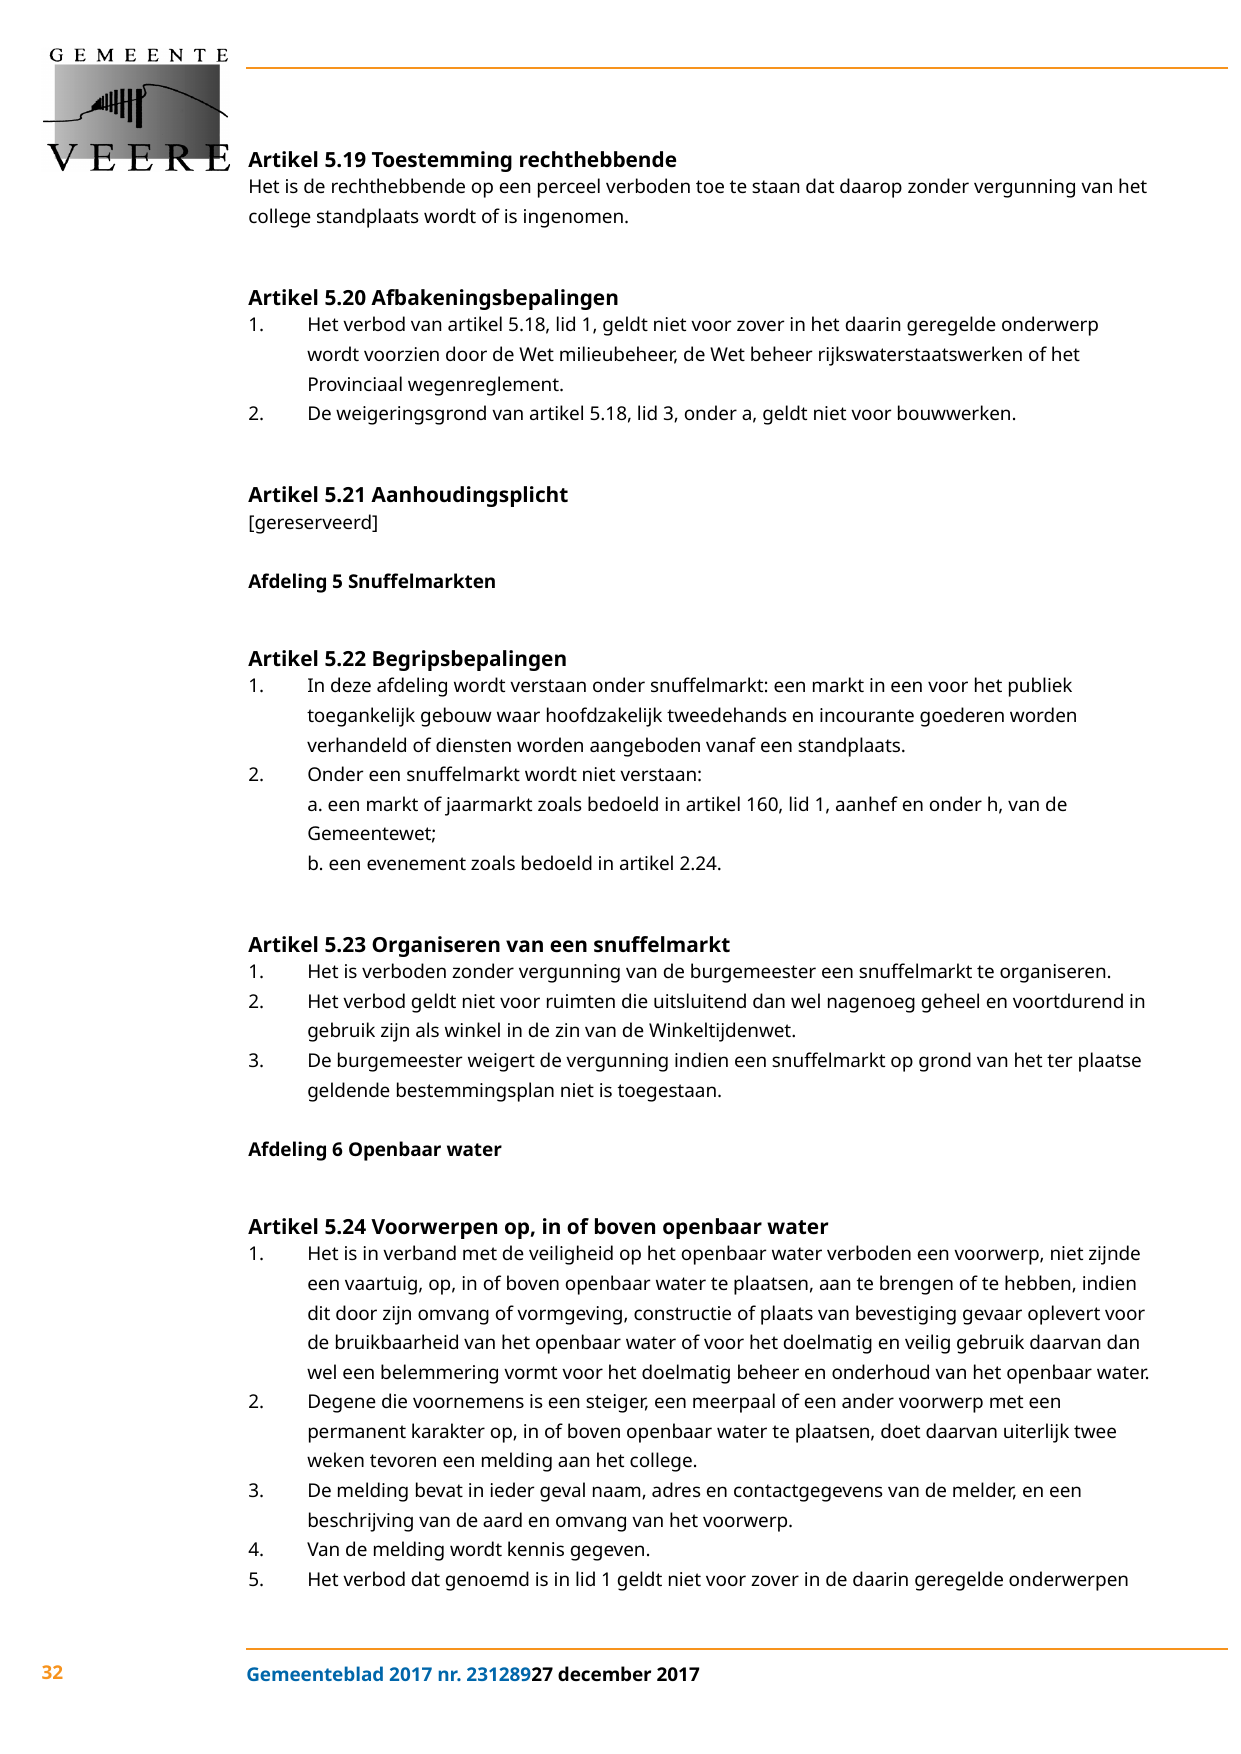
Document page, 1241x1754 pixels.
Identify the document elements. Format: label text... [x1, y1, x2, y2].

list a. een markt of jaarmarkt zoals bedoeld in artikel 160, lid 1, aanhef en onder h, van de Gemeentewet; [248, 791, 1152, 846]
list Degene die voornemens is een steiger, een meerpaal of een ander voorwerp met een permanent karakter op, in of boven openbaar water te plaatsen, doet daarvan uiterlijk twee weken tevoren een melding aan het college. [248, 1388, 1152, 1473]
text Artikel 5.20 Afbakeningsbepalingen [248, 283, 1152, 312]
list De burgemeester weigert de vergunning indien een snuffelmarkt op grond van het ter plaatse geldende bestemmingsplan niet is toegestaan. [248, 1047, 1152, 1103]
list De melding bevat in ieder geval naam, adres en contactgegevens van de melder, en een beschrijving van de aard en omvang van het voorwerp. [248, 1477, 1152, 1533]
list b. een evenement zoals bedoeld in artikel 2.24. [248, 850, 1152, 876]
text Artikel 5.21 Aanhoudingsplicht [248, 480, 1152, 509]
text Artikel 5.23 Organiseren van een snuffelmarkt [248, 930, 1152, 958]
list De weigeringsgrond van artikel 5.18, lid 3, onder a, geldt niet voor bouwwerken. [248, 400, 1152, 426]
list Van de melding wordt kennis gegeven. [248, 1536, 1152, 1562]
list Het verbod van artikel 5.18, lid 1, geldt niet voor zover in het daarin geregelde onderwerp wordt voorzien door de Wet milieubeheer, de Wet beheer rijkswaterstaatswerken of het Provinciaal wegenreglement. [248, 312, 1152, 397]
text Afdeling 6 Openbaar water [248, 1136, 1152, 1162]
list Onder een snuffelmarkt wordt niet verstaan: [248, 761, 1152, 787]
text Artikel 5.24 Voorwerpen op, in of boven openbaar water [248, 1212, 1152, 1241]
list Het verbod geldt niet voor ruimten die uitsluitend dan wel nagenoeg geheel en voortdurend in gebruik zijn als winkel in de zin van de Winkeltijdenwet. [248, 988, 1152, 1043]
list Het is verboden zonder vergunning van de burgemeester een snuffelmarkt te organiseren. [248, 958, 1152, 984]
text Het is de rechthebbende op een perceel verboden toe te staan dat daarop zonder vergunning van het college standplaats wordt of is ingenomen. [248, 174, 1152, 229]
list In deze afdeling wordt verstaan onder snuffelmarkt: een markt in een voor het publiek toegankelijk gebouw waar hoofdzakelijk tweedehands en incourante goederen worden verhandeld of diensten worden aangeboden vanaf een standplaats. [248, 673, 1152, 757]
text [gereserveerd] [248, 509, 1152, 534]
text Artikel 5.22 Begripsbepalingen [248, 644, 1152, 673]
picture [41, 47, 231, 172]
list Het verbod dat genoemd is in lid 1 geldt niet voor zover in de daarin geregelde onderwerpen [248, 1566, 1152, 1592]
text Afdeling 5 Snuffelmarkten [248, 568, 1152, 594]
list Het is in verband met de veiligheid op het openbaar water verboden een voorwerp, niet zijnde een vaartuig, op, in of boven openbaar water te plaatsen, aan te brengen of te hebben, indien dit door zijn omvang of vormgeving, constructie of plaats van bevestiging gevaar oplevert voor de bruikbaarheid van het openbaar water of voor het doelmatig en veilig gebruik daarvan dan wel een belemmering vormt voor het doelmatig beheer en onderhoud van het openbaar water. [248, 1241, 1152, 1385]
text Artikel 5.19 Toestemming rechthebbende [248, 145, 1152, 174]
